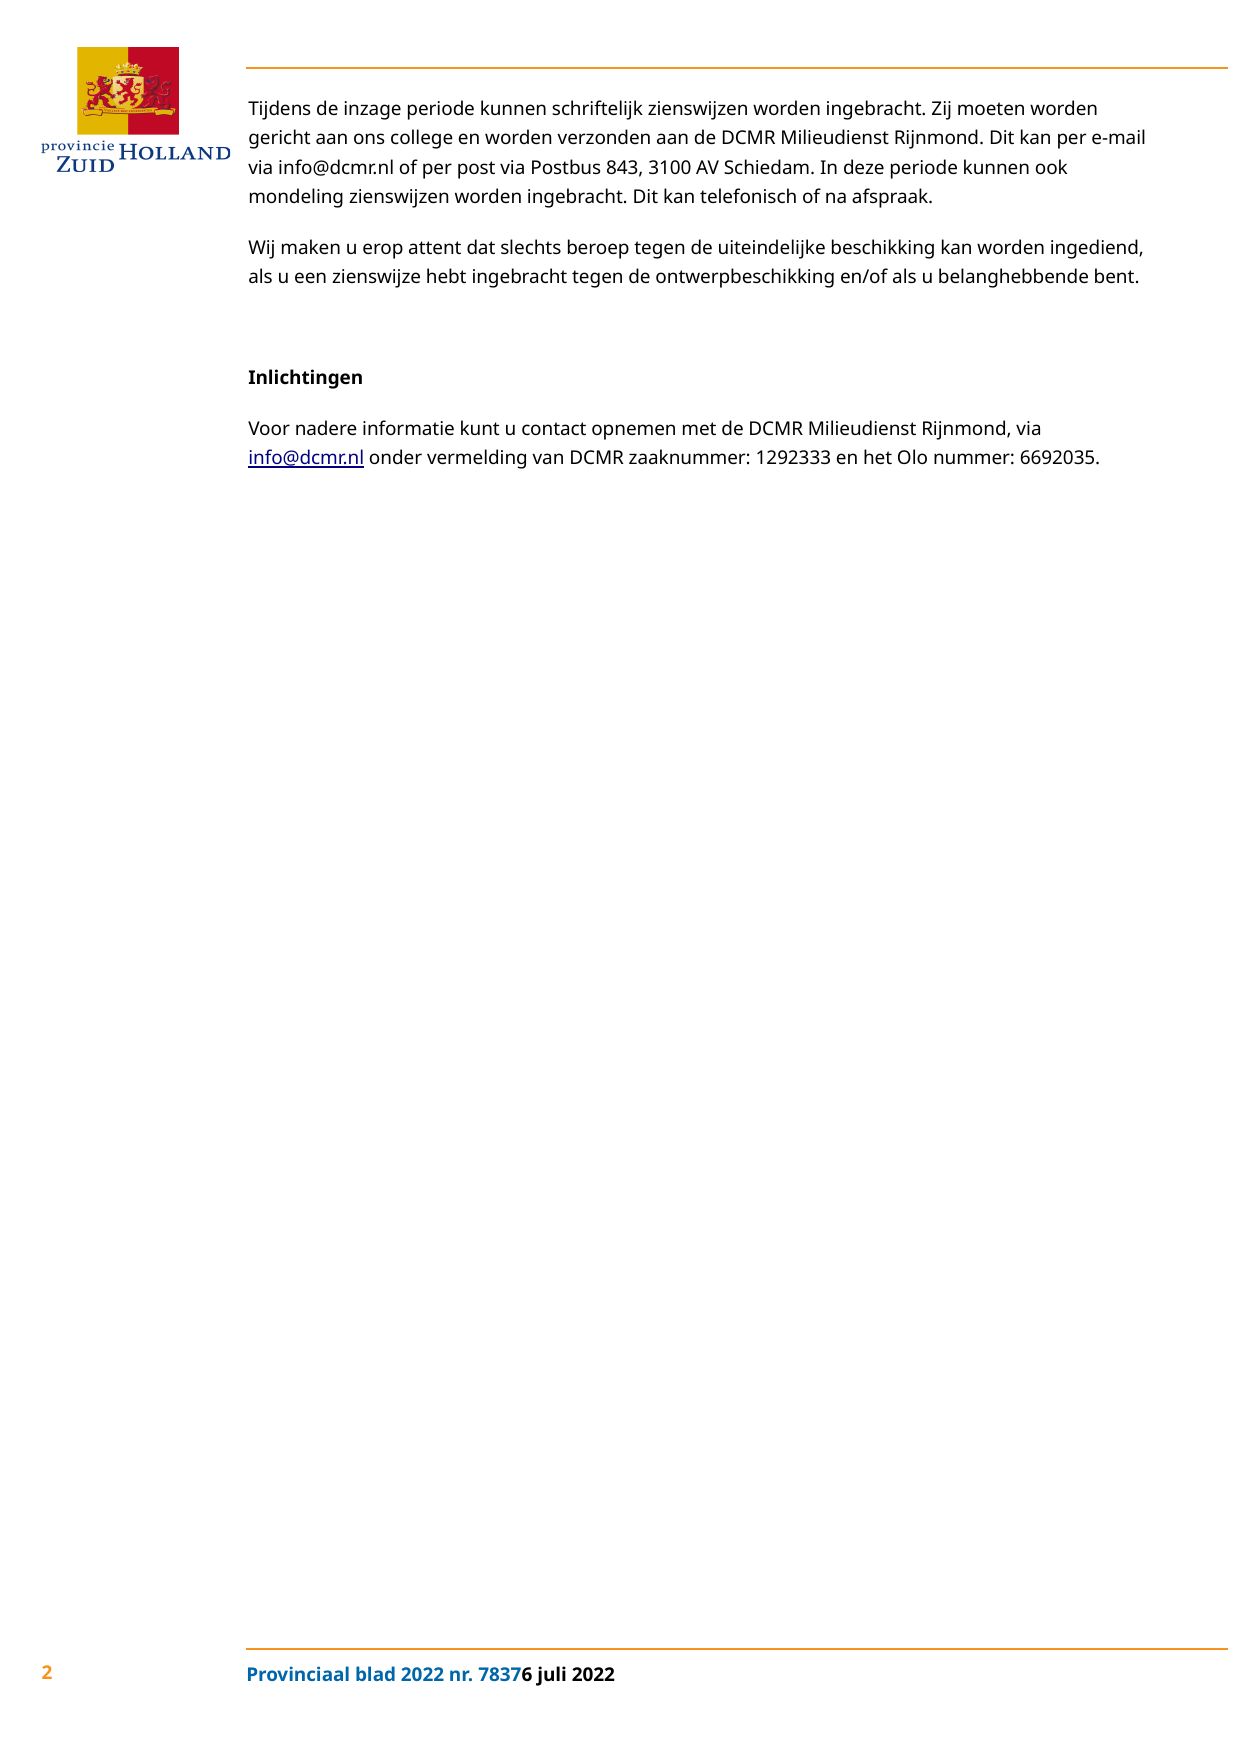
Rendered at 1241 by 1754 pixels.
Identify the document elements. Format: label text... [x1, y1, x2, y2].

text Wij maken u erop attent dat slechts beroep tegen de uiteindelijke beschikking kan worden ingediend, als u een zienswijze hebt ingebracht tegen de ontwerpbeschikking en/of als u belanghebbende bent. [248, 234, 1152, 289]
text Voor nadere informatie kunt u contact opnemen met de DCMR Milieudienst Rijnmond, via info@dcmr.nl onder vermelding van DCMR zaaknummer: 1292333 en het Olo nummer: 6692035. [248, 415, 1152, 470]
text Inlichtingen [248, 364, 1152, 390]
picture [41, 47, 231, 172]
text Tijdens de inzage periode kunnen schriftelijk zienswijzen worden ingebracht. Zij moeten worden gericht aan ons college en worden verzonden aan de DCMR Milieudienst Rijnmond. Dit kan per e-mail via info@dcmr.nl of per post via Postbus 843, 3100 AV Schiedam. In deze periode kunnen ook mondeling zienswijzen worden ingebracht. Dit kan telefonisch of na afspraak. [248, 95, 1152, 209]
